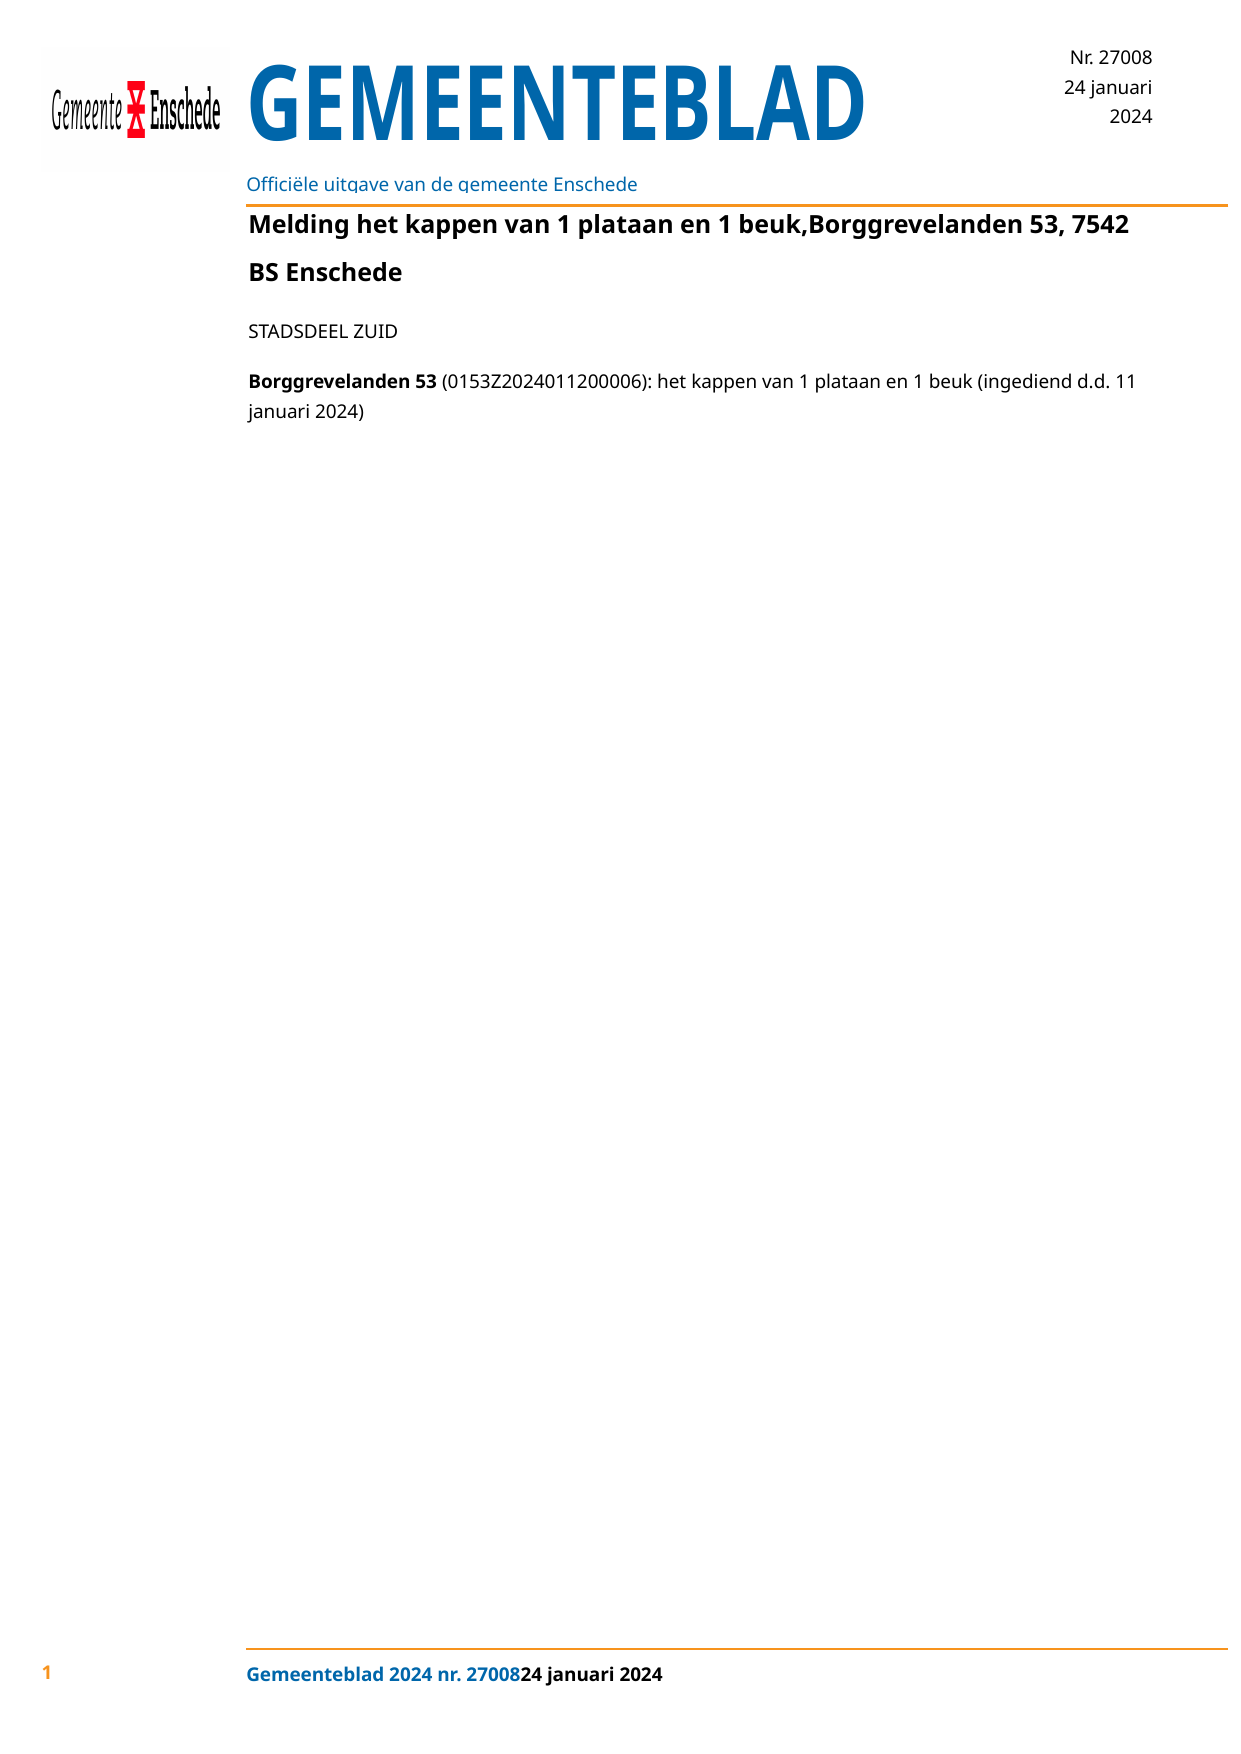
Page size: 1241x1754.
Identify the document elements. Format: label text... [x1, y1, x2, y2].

text Borggrevelanden 53 (0153Z2024011200006): het kappen van 1 plataan en 1 beuk (ingediend d.d. 11 januari 2024) [248, 368, 1152, 424]
text Melding het kappen van 1 plataan en 1 beuk,Borggrevelanden 53, 7542 BS Enschede [248, 207, 1152, 288]
text STADSDEEL ZUID [248, 318, 1152, 344]
picture [41, 47, 231, 172]
